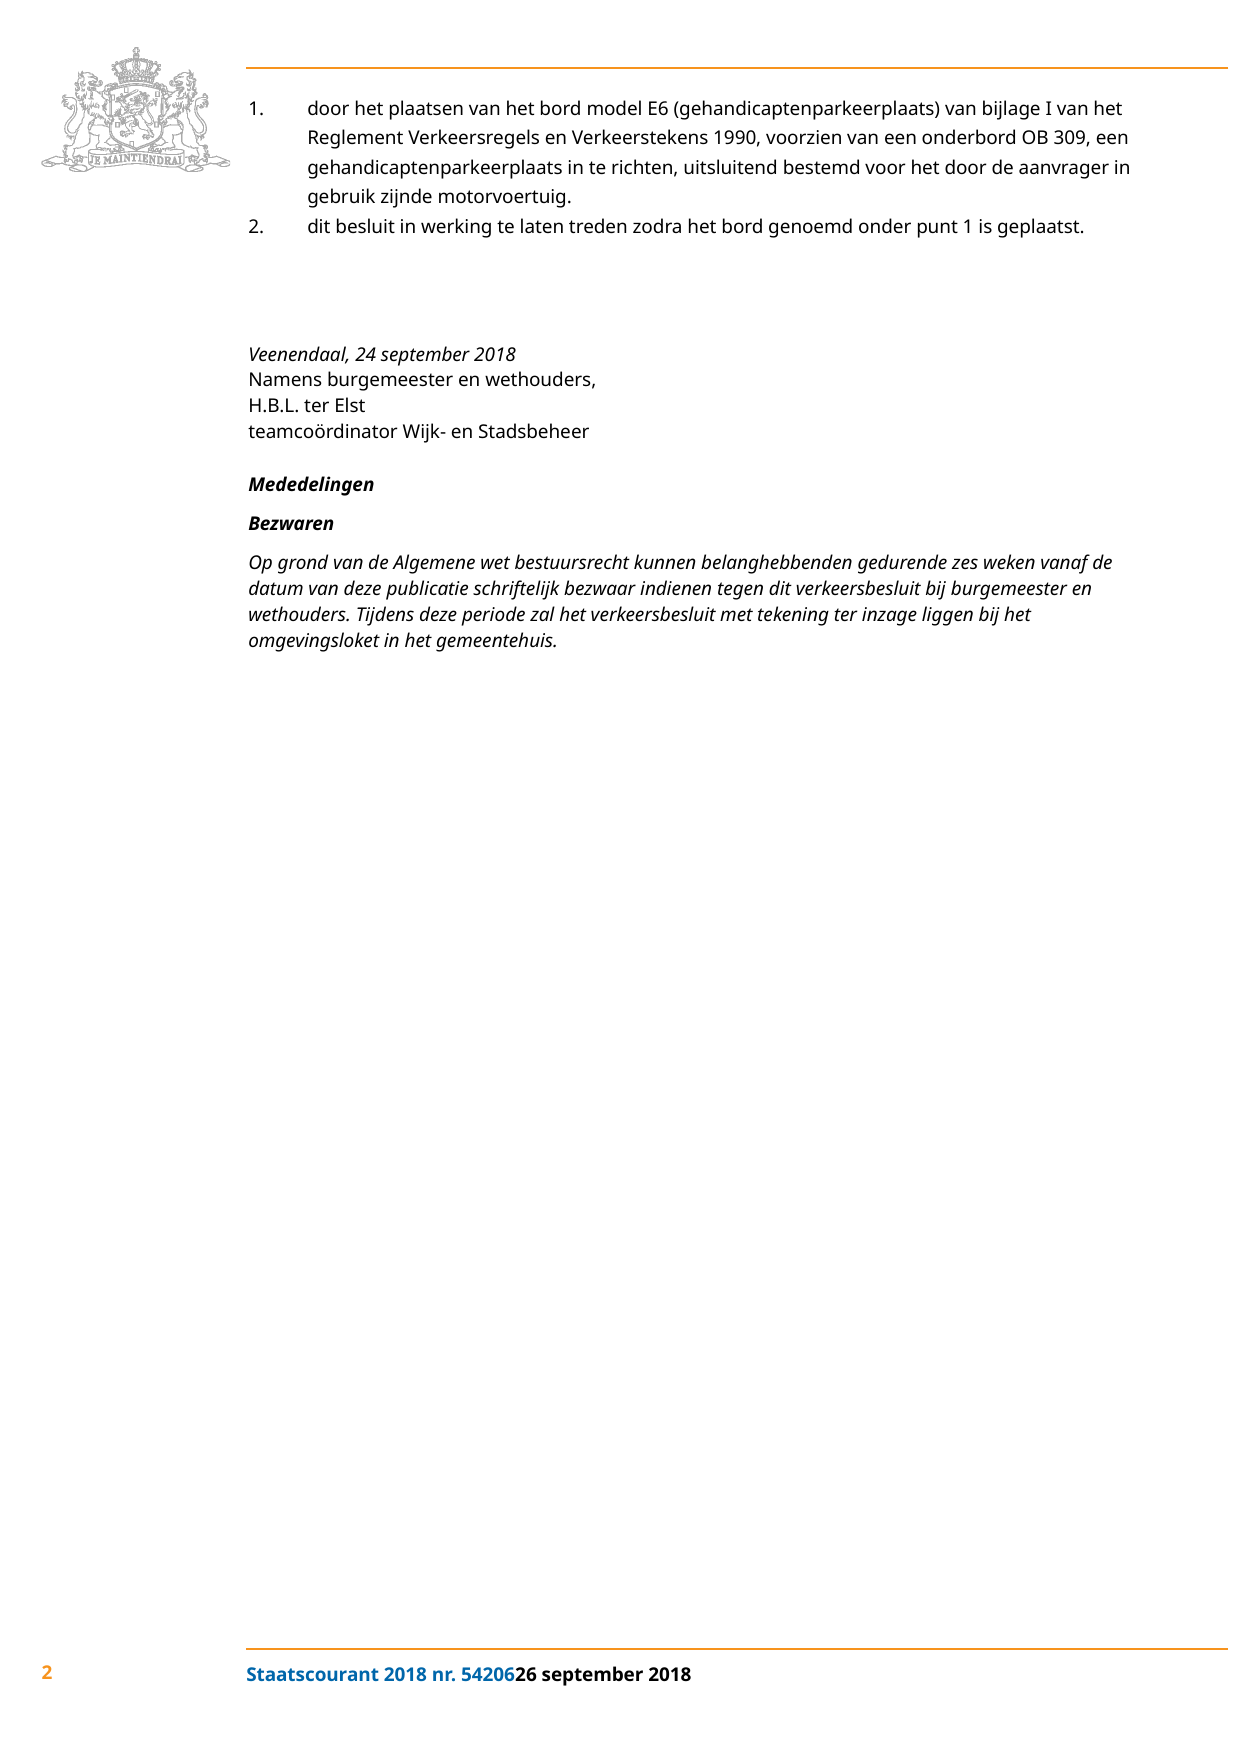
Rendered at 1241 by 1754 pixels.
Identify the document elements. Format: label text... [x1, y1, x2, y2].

list dit besluit in werking te laten treden zodra het bord genoemd onder punt 1 is geplaatst. [248, 213, 1152, 239]
text Mededelingen [248, 471, 1152, 497]
text Op grond van de Algemene wet bestuursrecht kunnen belanghebbenden gedurende zes weken vanaf de datum van deze publicatie schriftelijk bezwaar indienen tegen dit verkeersbesluit bij burgemeester en wethouders. Tijdens deze periode zal het verkeersbesluit met tekening ter inzage liggen bij het omgevingsloket in het gemeentehuis. [248, 549, 1152, 652]
text H.B.L. ter Elst [248, 392, 1152, 418]
text teamcoördinator Wijk- en Stadsbeheer [248, 418, 1152, 444]
text Veenendaal, 24 september 2018 [248, 341, 1152, 367]
text Bezwaren [248, 510, 1152, 536]
list door het plaatsen van het bord model E6 (gehandicaptenparkeerplaats) van bijlage I van het Reglement Verkeersregels en Verkeerstekens 1990, voorzien van een onderbord OB 309, een gehandicaptenparkeerplaats in te richten, uitsluitend bestemd voor het door de aanvrager in gebruik zijnde motorvoertuig. [248, 95, 1152, 209]
picture [41, 47, 231, 172]
text Namens burgemeester en wethouders, [248, 367, 1152, 392]
